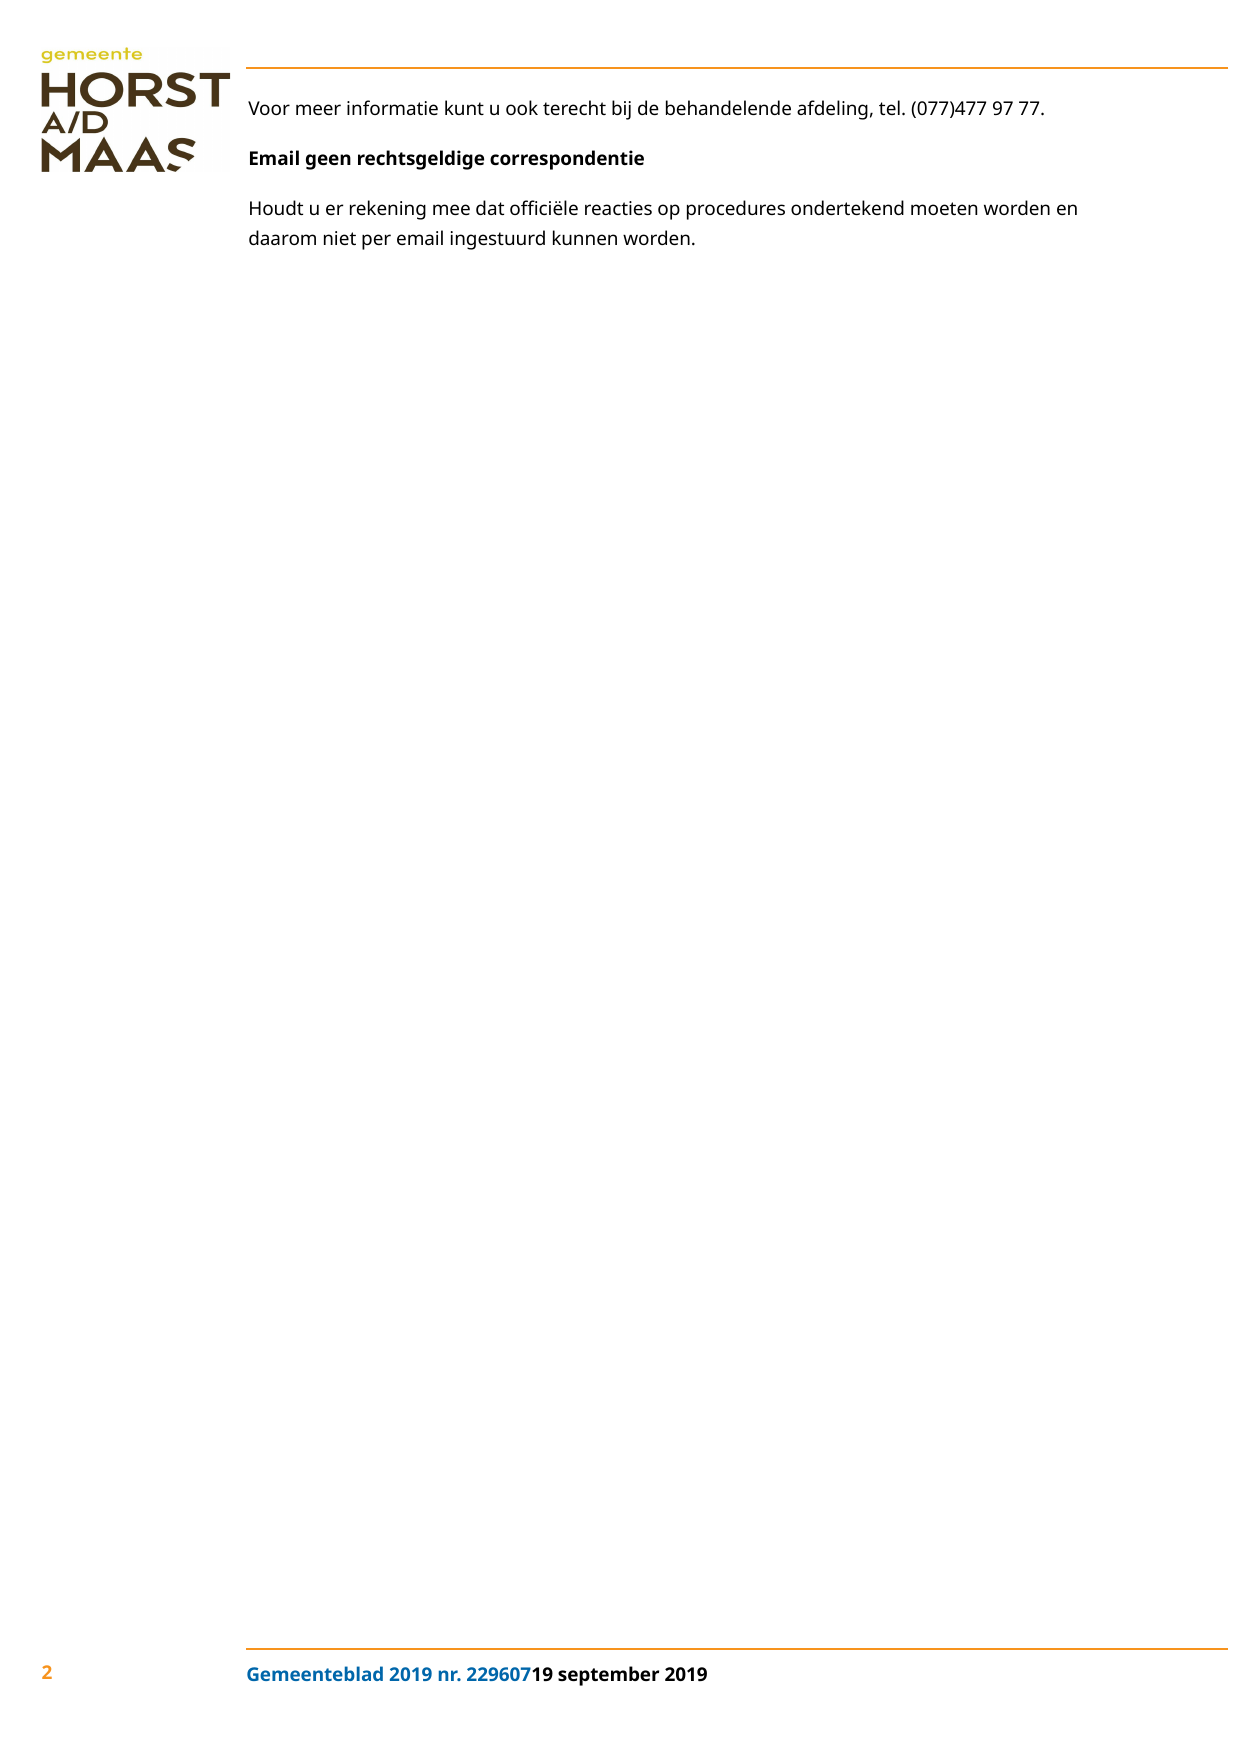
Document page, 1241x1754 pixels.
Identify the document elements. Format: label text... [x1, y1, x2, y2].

picture [41, 47, 231, 172]
text Email geen rechtsgeldige correspondentie [248, 145, 1152, 171]
text Voor meer informatie kunt u ook terecht bij de behandelende afdeling, tel. (077)477 97 77. [248, 95, 1152, 121]
text Houdt u er rekening mee dat officiële reacties op procedures ondertekend moeten worden en daarom niet per email ingestuurd kunnen worden. [248, 196, 1152, 251]
